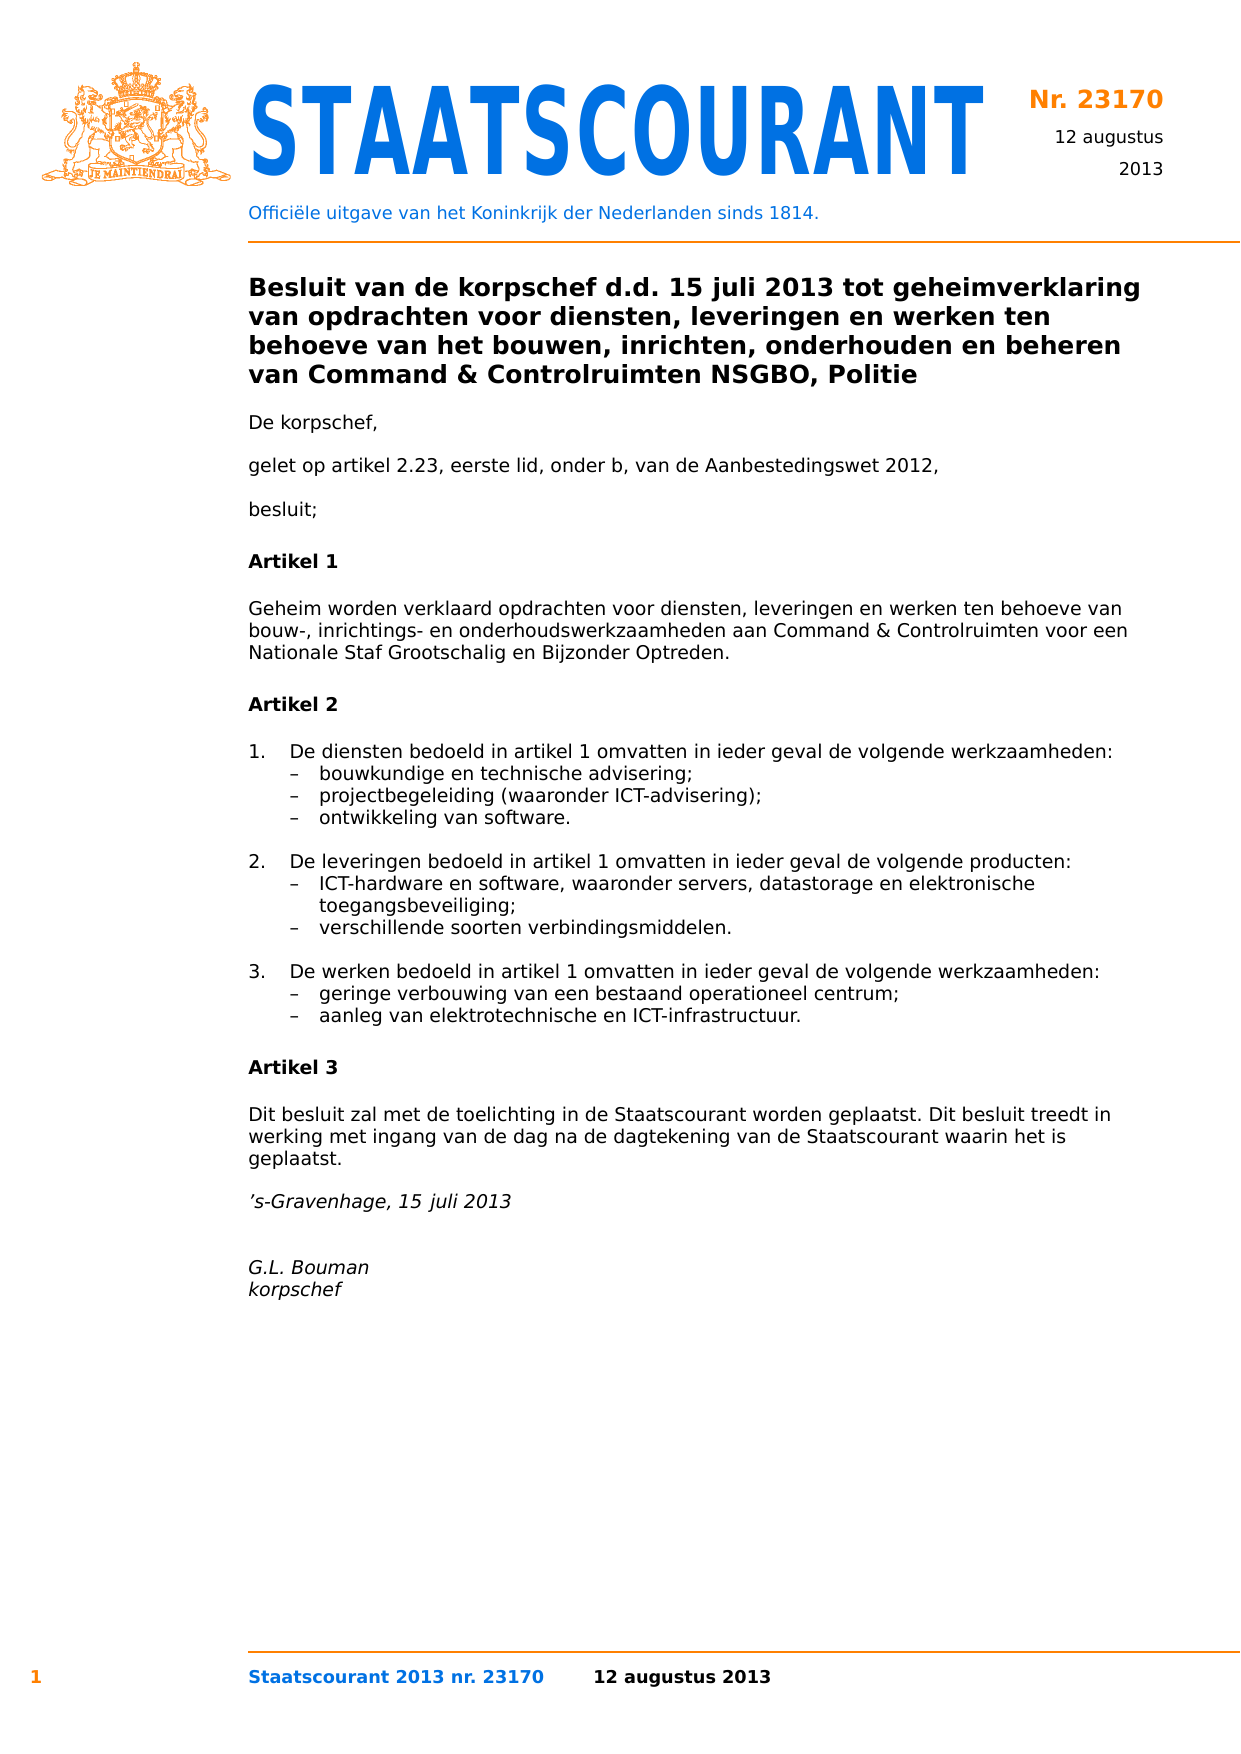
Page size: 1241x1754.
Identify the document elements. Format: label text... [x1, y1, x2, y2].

picture [41, 62, 231, 186]
text – ontwikkeling van software. [289, 807, 1163, 829]
text – geringe verbouwing van een bestaand operationeel centrum; [289, 983, 1163, 1005]
table_cell 12 augustus [998, 121, 1240, 153]
text 1. De diensten bedoeld in artikel 1 omvatten in ieder geval de volgende werkzaamheden: [248, 741, 1163, 763]
text G.L. Bouman korpschef [248, 1235, 1163, 1301]
text De korpschef, [248, 412, 1163, 433]
table_cell Officiële uitgave van het Koninkrijk der Nederlanden sinds 1814. [248, 203, 1240, 241]
subtitle Artikel 1 [248, 551, 1163, 573]
table_header STAATSCOURANT [248, 62, 998, 203]
text Geheim worden verklaard opdrachten voor diensten, leveringen en werken ten behoeve van bouw-, inrichtings- en onderhoudswerkzaamheden aan Command & Controlruimten voor een Nationale Staf Grootschalig en Bijzonder Optreden. [248, 598, 1163, 664]
text 3. De werken bedoeld in artikel 1 omvatten in ieder geval de volgende werkzaamheden: [248, 961, 1163, 983]
text – ICT-hardware en software, waaronder servers, datastorage en elektronische toegangsbeveiliging; [289, 873, 1163, 917]
text ’s-Gravenhage, 15 juli 2013 [248, 1191, 1163, 1213]
text gelet op artikel 2.23, eerste lid, onder b, van de Aanbestedingswet 2012, [248, 455, 1163, 477]
text 2. De leveringen bedoeld in artikel 1 omvatten in ieder geval de volgende producten: [248, 851, 1163, 873]
subtitle Besluit van de korpschef d.d. 15 juli 2013 tot geheimverklaring van opdrachten voor diensten, leveringen en werken ten behoeve van het bouwen, inrichten, onderhouden en beheren van Command & Controlruimten NSGBO, Politie [248, 273, 1163, 390]
text – bouwkundige en technische advisering; [289, 763, 1163, 785]
table_header Nr. 23170 [998, 62, 1240, 121]
table_cell 2013 [998, 153, 1240, 203]
subtitle Artikel 3 [248, 1057, 1163, 1079]
subtitle Artikel 2 [248, 694, 1163, 716]
table_header [25, 62, 248, 241]
text – verschillende soorten verbindingsmiddelen. [289, 917, 1163, 939]
text Dit besluit zal met de toelichting in de Staatscourant worden geplaatst. Dit besluit treedt in werking met ingang van de dag na de dagtekening van de Staatscourant waarin het is geplaatst. [248, 1104, 1163, 1169]
text – aanleg van elektrotechnische en ICT-infrastructuur. [289, 1005, 1163, 1027]
text – projectbegeleiding (waaronder ICT-advisering); [289, 785, 1163, 807]
text besluit; [248, 499, 1163, 521]
